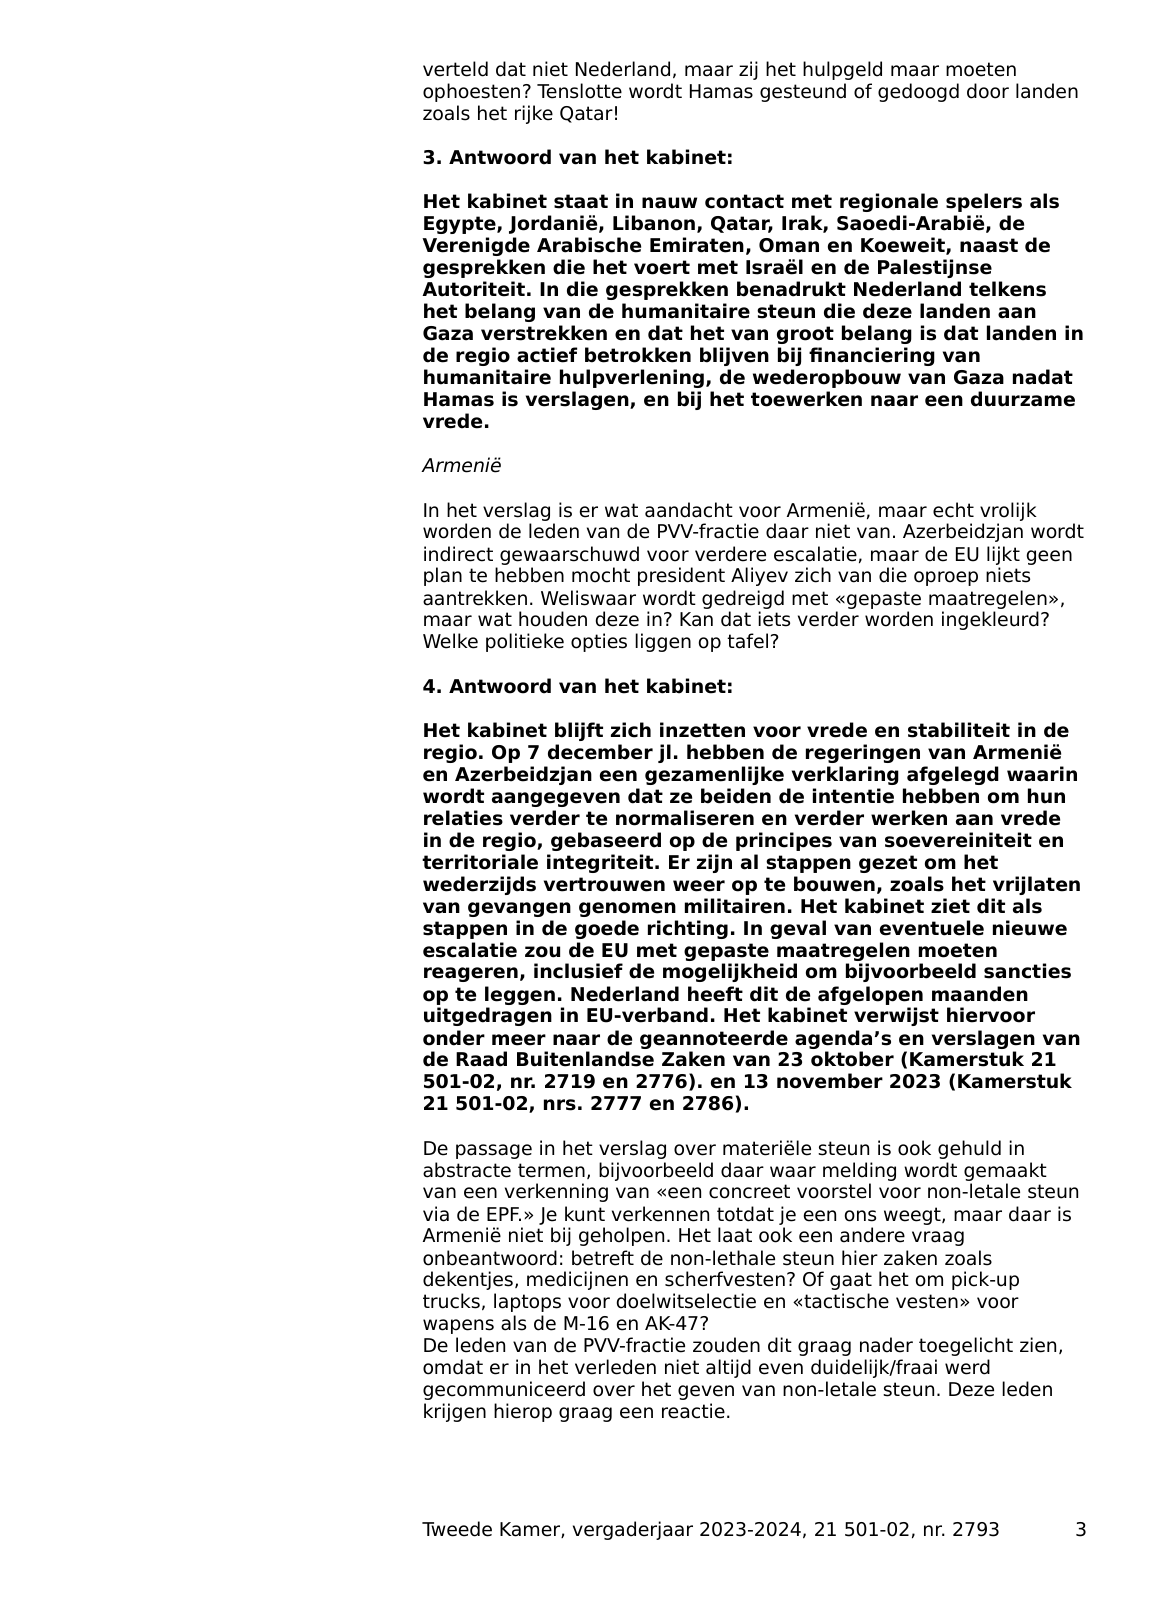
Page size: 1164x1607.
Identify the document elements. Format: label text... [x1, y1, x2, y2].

text In het verslag is er wat aandacht voor Armenië, maar echt vrolijk worden de leden van de PVV-fractie daar niet van. Azerbeidzjan wordt indirect gewaarschuwd voor verdere escalatie, maar de EU lijkt geen plan te hebben mocht president Aliyev zich van die oproep niets aantrekken. Weliswaar wordt gedreigd met «gepaste maatregelen», maar wat houden deze in? Kan dat iets verder worden ingekleurd? Welke politieke opties liggen op tafel? [422, 499, 1087, 653]
subtitle 3. Antwoord van het kabinet: [422, 147, 1087, 169]
text Het kabinet staat in nauw contact met regionale spelers als Egypte, Jordanië, Libanon, Qatar, Irak, Saoedi-Arabië, de Verenigde Arabische Emiraten, Oman en Koeweit, naast de gesprekken die het voert met Israël en de Palestijnse Autoriteit. In die gesprekken benadrukt Nederland telkens het belang van de humanitaire steun die deze landen aan Gaza verstrekken en dat het van groot belang is dat landen in de regio actief betrokken blijven bij financiering van humanitaire hulpverlening, de wederopbouw van Gaza nadat Hamas is verslagen, en bij het toewerken naar een duurzame vrede. [422, 191, 1087, 433]
subtitle Armenië [422, 455, 1087, 477]
text verteld dat niet Nederland, maar zij het hulpgeld maar moeten ophoesten? Tenslotte wordt Hamas gesteund of gedoogd door landen zoals het rijke Qatar! [422, 59, 1087, 125]
text De passage in het verslag over materiële steun is ook gehuld in abstracte termen, bijvoorbeeld daar waar melding wordt gemaakt van een verkenning van «een concreet voorstel voor non-letale steun via de EPF.» Je kunt verkennen totdat je een ons weegt, maar daar is Armenië niet bij geholpen. Het laat ook een andere vraag onbeantwoord: betreft de non-lethale steun hier zaken zoals dekentjes, medicijnen en scherfvesten? Of gaat het om pick-up trucks, laptops voor doelwitselectie en «tactische vesten» voor wapens als de M-16 en AK-47? [422, 1137, 1087, 1335]
subtitle 4. Antwoord van het kabinet: [422, 676, 1087, 697]
text Het kabinet blijft zich inzetten voor vrede en stabiliteit in de regio. Op 7 december jl. hebben de regeringen van Armenië en Azerbeidzjan een gezamenlijke verklaring afgelegd waarin wordt aangegeven dat ze beiden de intentie hebben om hun relaties verder te normaliseren en verder werken aan vrede in de regio, gebaseerd op de principes van soevereiniteit en territoriale integriteit. Er zijn al stappen gezet om het wederzijds vertrouwen weer op te bouwen, zoals het vrijlaten van gevangen genomen militairen. Het kabinet ziet dit als stappen in de goede richting. In geval van eventuele nieuwe escalatie zou de EU met gepaste maatregelen moeten reageren, inclusief de mogelijkheid om bijvoorbeeld sancties op te leggen. Nederland heeft dit de afgelopen maanden uitgedragen in EU-verband. Het kabinet verwijst hiervoor onder meer naar de geannoteerde agenda’s en verslagen van de Raad Buitenlandse Zaken van 23 oktober (Kamerstuk 21 501-02, nr. 2719 en 2776). en 13 november 2023 (Kamerstuk 21 501-02, nrs. 2777 en 2786). [422, 720, 1087, 1115]
text De leden van de PVV-fractie zouden dit graag nader toegelicht zien, omdat er in het verleden niet altijd even duidelijk/fraai werd gecommuniceerd over het geven van non-letale steun. Deze leden krijgen hierop graag een reactie. [422, 1335, 1087, 1423]
